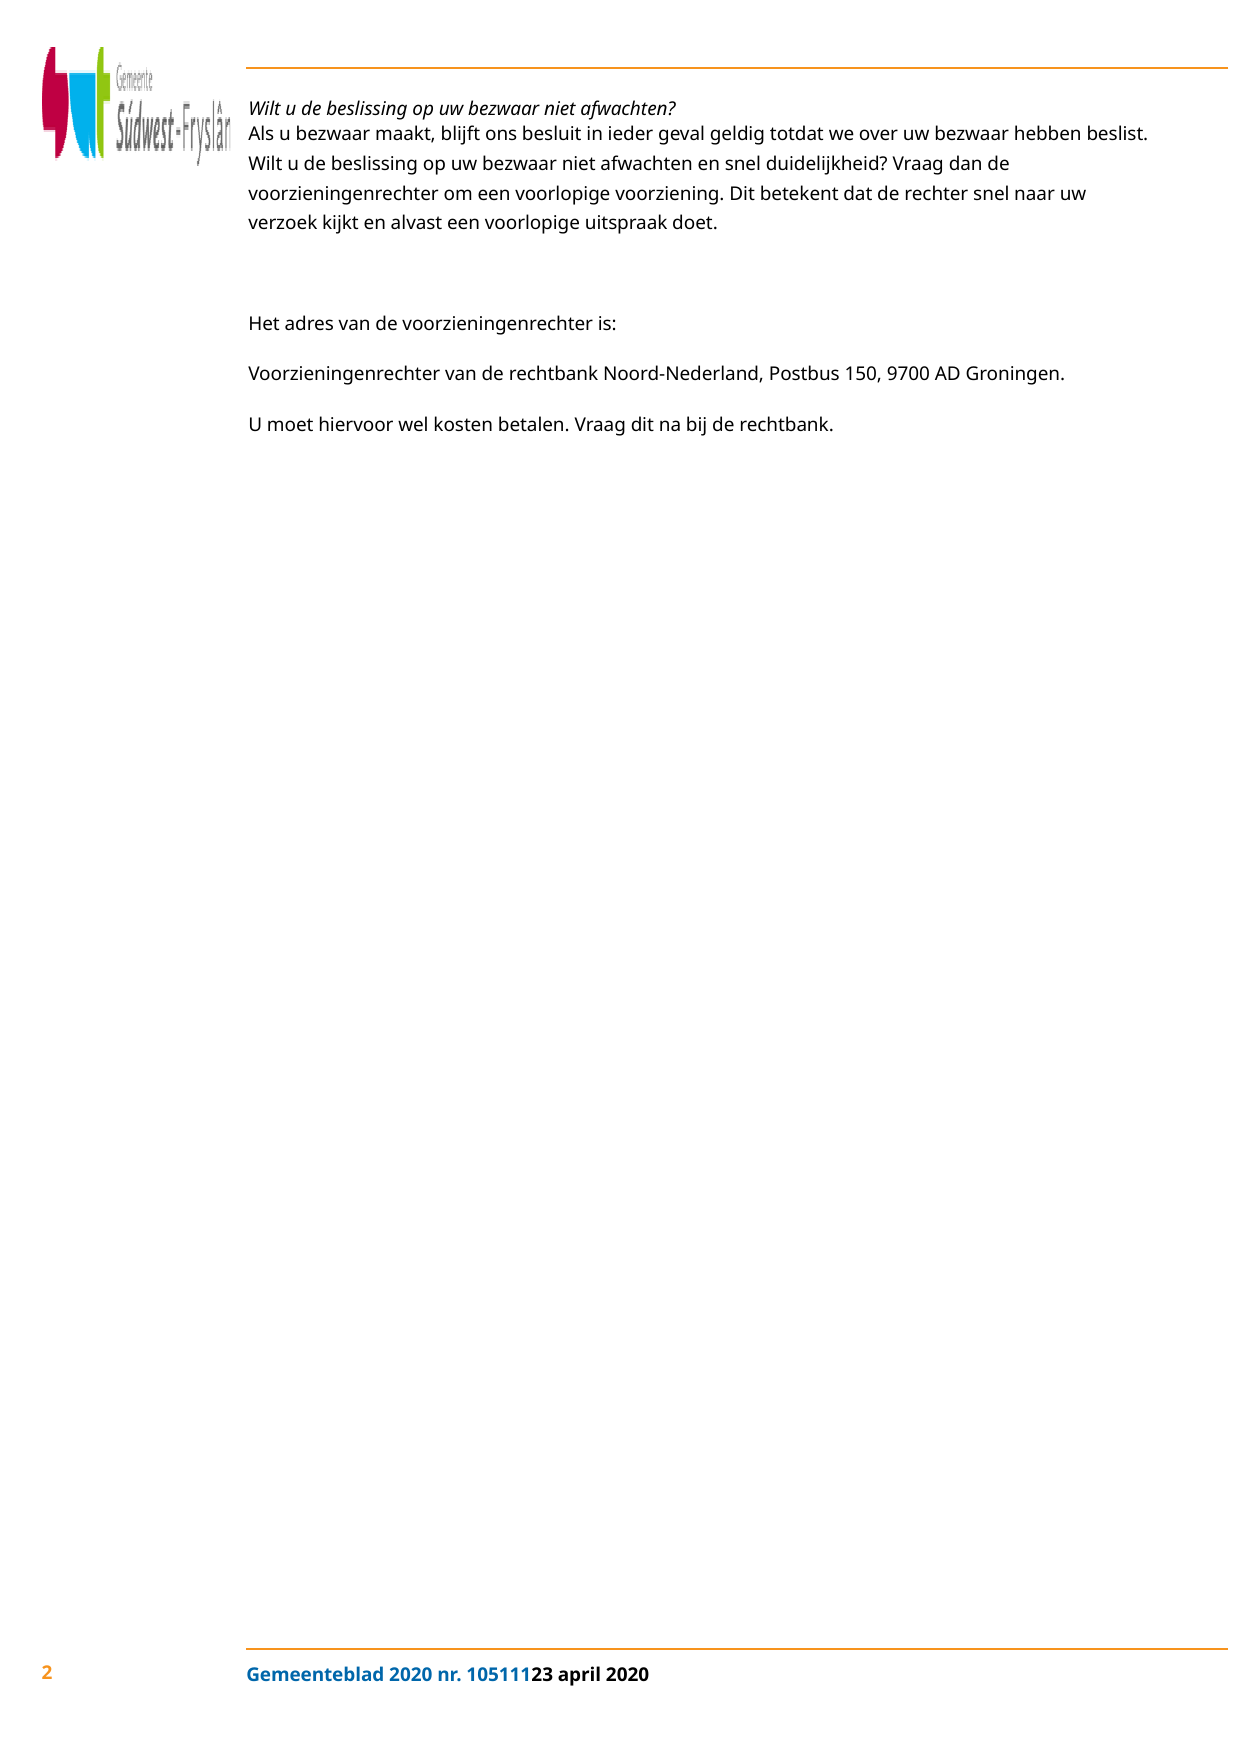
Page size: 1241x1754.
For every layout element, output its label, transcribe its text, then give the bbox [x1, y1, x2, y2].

text Voorzieningenrechter van de rechtbank Noord-Nederland, Postbus 150, 9700 AD Groningen. [248, 361, 1152, 386]
text Wilt u de beslissing op uw bezwaar niet afwachten? [248, 95, 1152, 121]
picture [41, 47, 231, 172]
text U moet hiervoor wel kosten betalen. Vraag dit na bij de rechtbank. [248, 411, 1152, 437]
text Het adres van de voorzieningenrechter is: [248, 310, 1152, 336]
text Als u bezwaar maakt, blijft ons besluit in ieder geval geldig totdat we over uw bezwaar hebben beslist. Wilt u de beslissing op uw bezwaar niet afwachten en snel duidelijkheid? Vraag dan de voorzieningenrechter om een voorlopige voorziening. Dit betekent dat de rechter snel naar uw verzoek kijkt en alvast een voorlopige uitspraak doet. [248, 121, 1152, 235]
